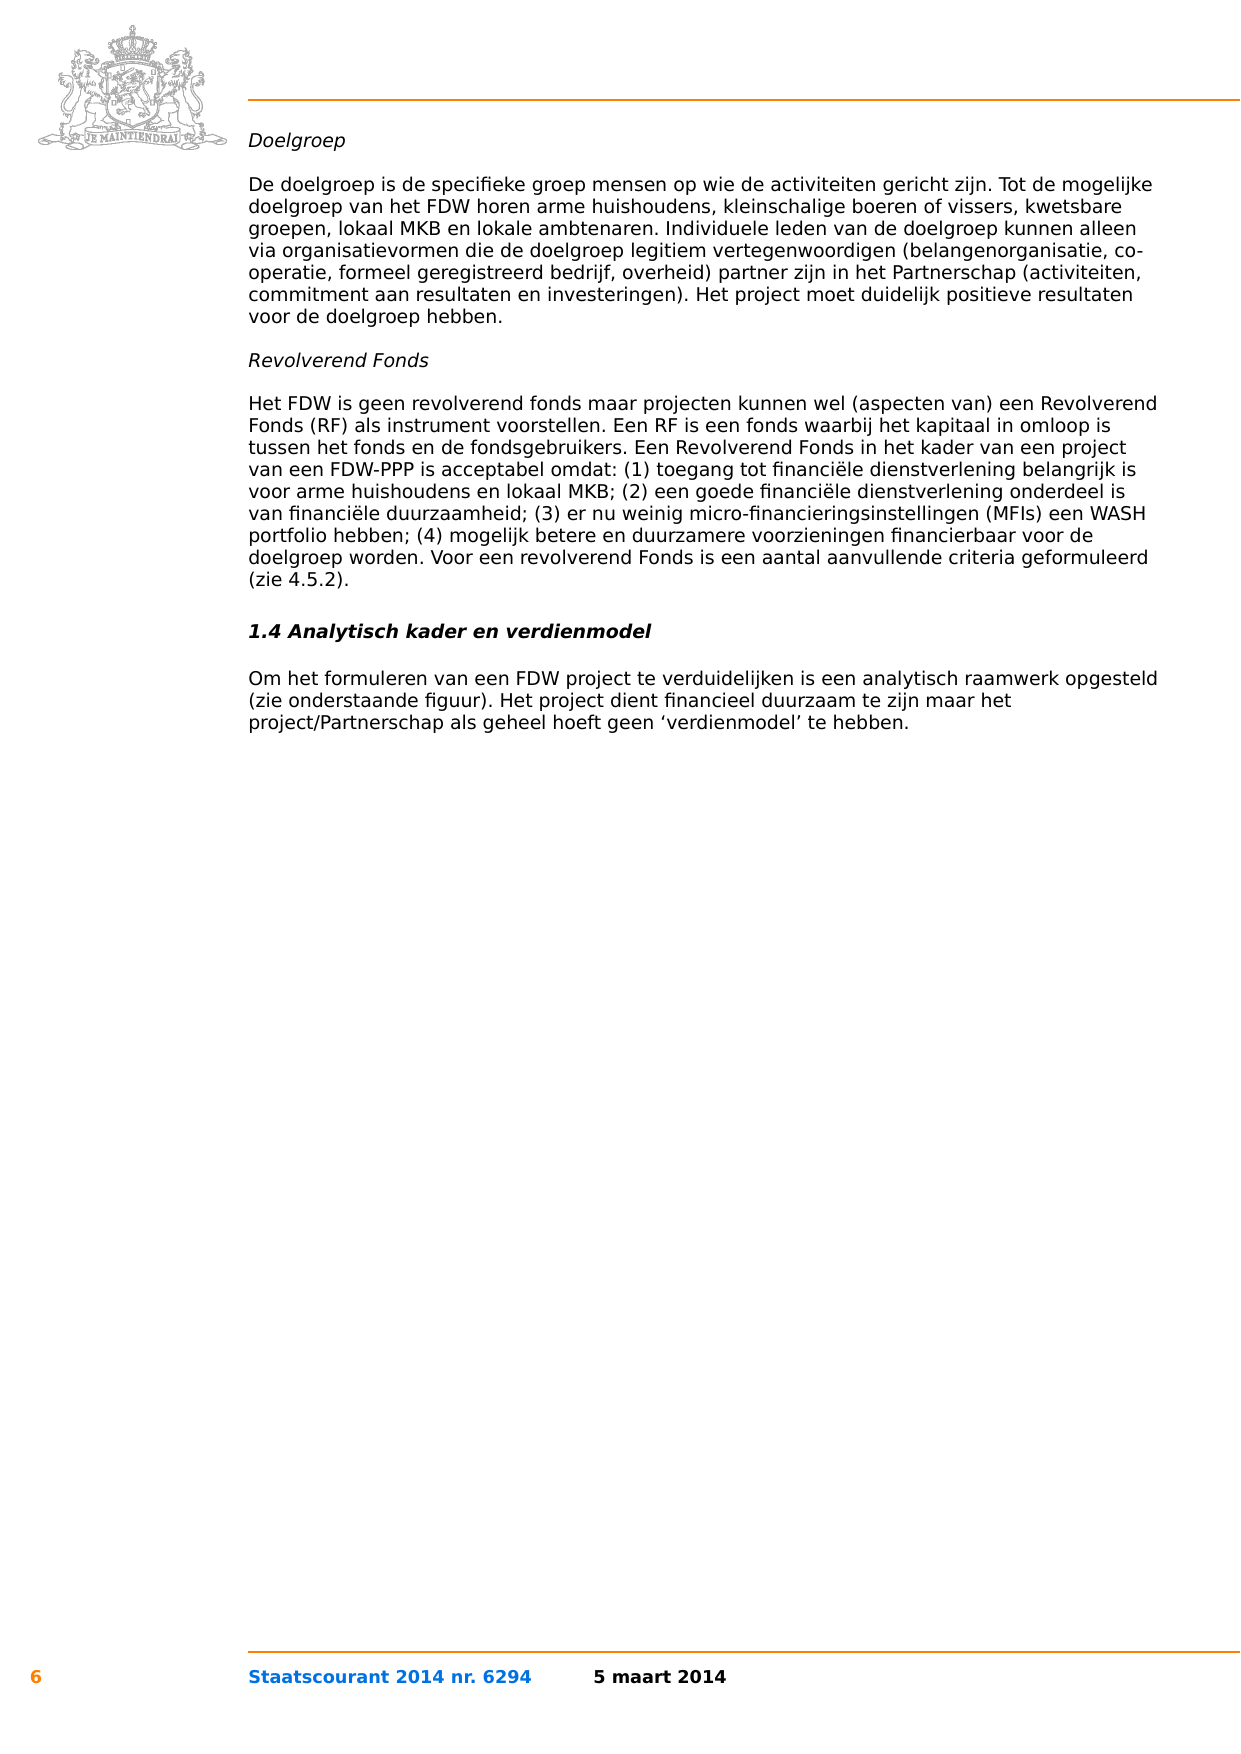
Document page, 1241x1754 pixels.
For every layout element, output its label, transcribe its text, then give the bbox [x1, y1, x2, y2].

picture [38, 25, 227, 150]
subtitle Revolverend Fonds [248, 349, 1163, 371]
text Het FDW is geen revolverend fonds maar projecten kunnen wel (aspecten van) een Revolverend Fonds (RF) als instrument voorstellen. Een RF is een fonds waarbij het kapitaal in omloop is tussen het fonds en de fondsgebruikers. Een Revolverend Fonds in het kader van een project van een FDW-PPP is acceptabel omdat: (1) toegang tot financiële dienstverlening belangrijk is voor arme huishoudens en lokaal MKB; (2) een goede financiële dienstverlening onderdeel is van financiële duurzaamheid; (3) er nu weinig micro-financieringsinstellingen (MFIs) een WASH portfolio hebben; (4) mogelijk betere en duurzamere voorzieningen financierbaar voor de doelgroep worden. Voor een revolverend Fonds is een aantal aanvullende criteria geformuleerd (zie 4.5.2). [248, 393, 1163, 591]
subtitle Doelgroep [248, 130, 1163, 152]
text De doelgroep is de specifieke groep mensen op wie de activiteiten gericht zijn. Tot de mogelijke doelgroep van het FDW horen arme huishoudens, kleinschalige boeren of vissers, kwetsbare groepen, lokaal MKB en lokale ambtenaren. Individuele leden van de doelgroep kunnen alleen via organisatievormen die de doelgroep legitiem vertegenwoordigen (belangenorganisatie, co-operatie, formeel geregistreerd bedrijf, overheid) partner zijn in het Partnerschap (activiteiten, commitment aan resultaten en investeringen). Het project moet duidelijk positieve resultaten voor de doelgroep hebben. [248, 174, 1163, 328]
subtitle 1.4 Analytisch kader en verdienmodel [248, 621, 1163, 643]
text Om het formuleren van een FDW project te verduidelijken is een analytisch raamwerk opgesteld (zie onderstaande figuur). Het project dient financieel duurzaam te zijn maar het project/Partnerschap als geheel hoeft geen ‘verdienmodel’ te hebben. [248, 668, 1163, 734]
